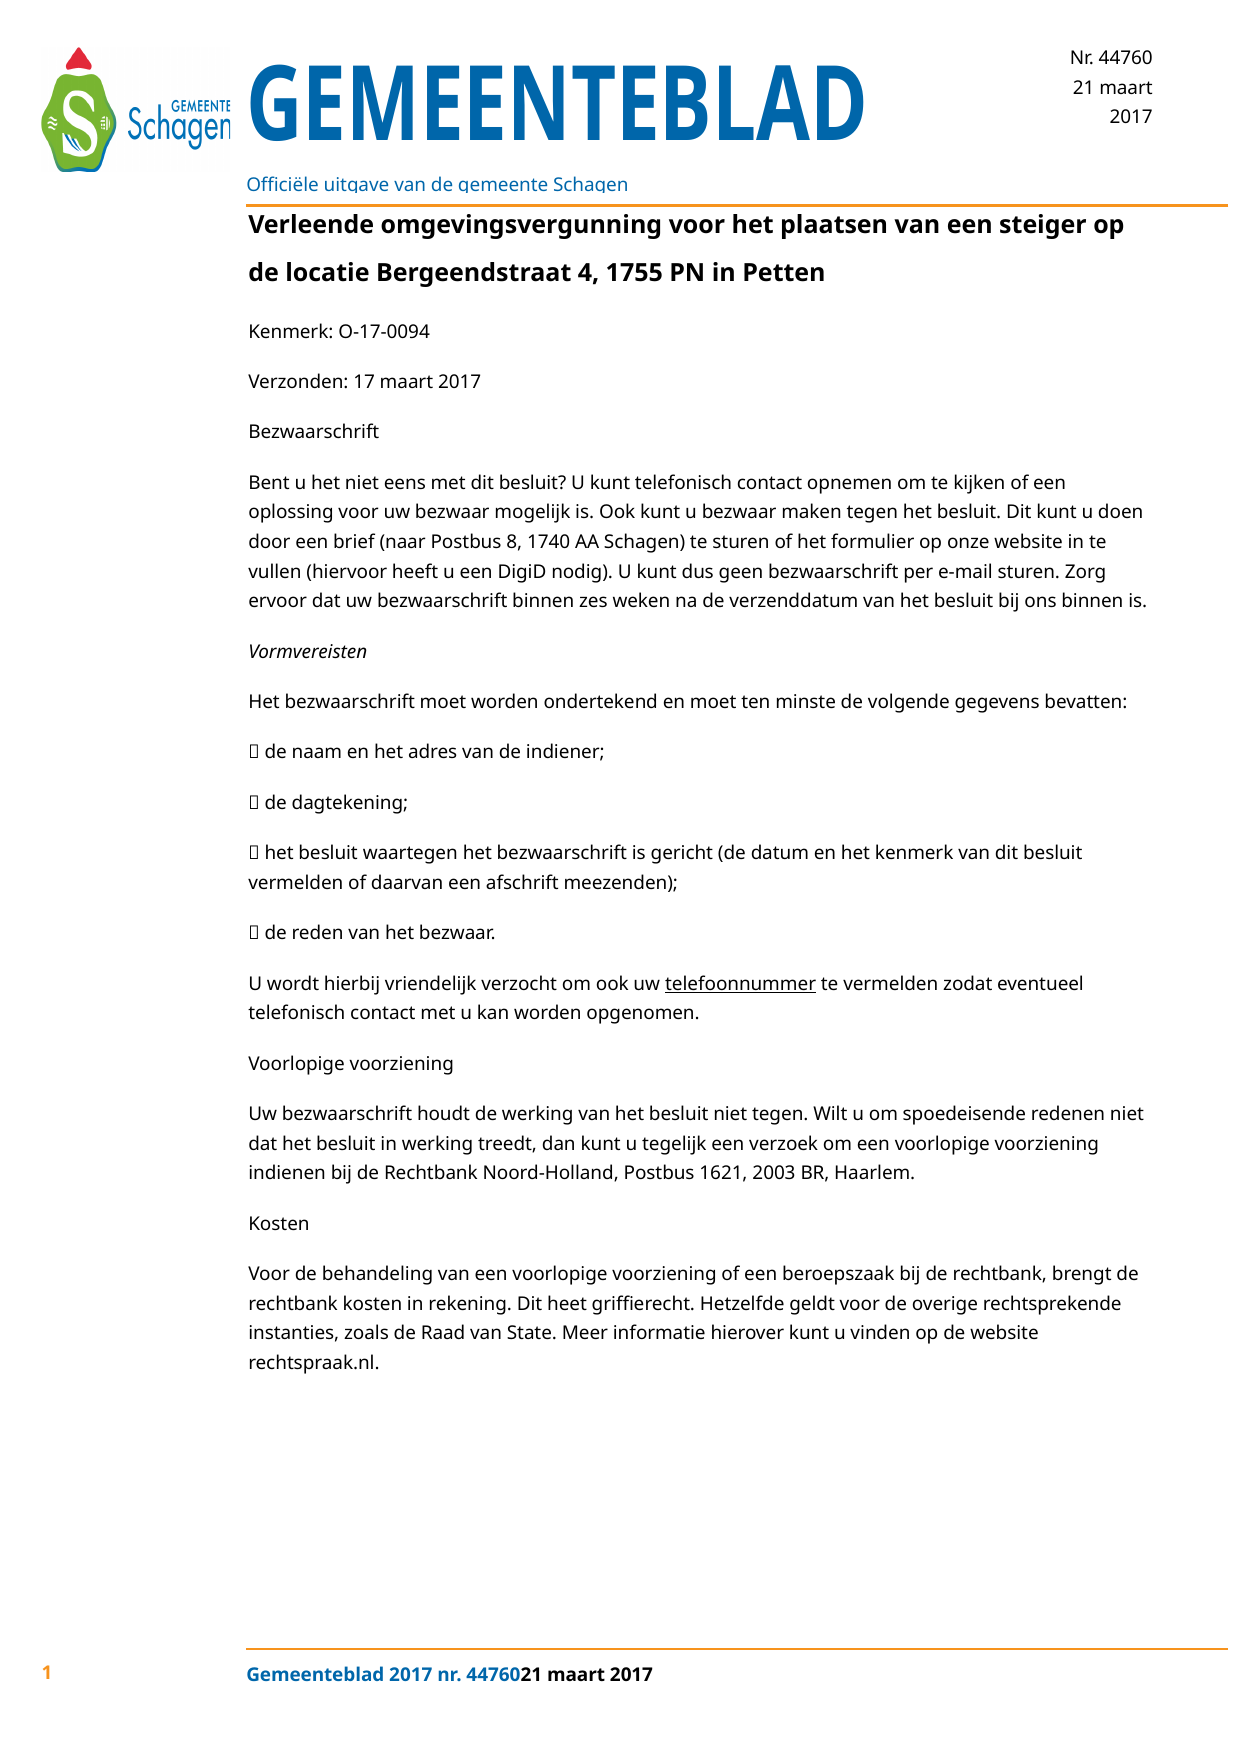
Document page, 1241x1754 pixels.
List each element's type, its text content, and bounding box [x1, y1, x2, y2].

text Bent u het niet eens met dit besluit? U kunt telefonisch contact opnemen om te kijken of een oplossing voor uw bezwaar mogelijk is. Ook kunt u bezwaar maken tegen het besluit. Dit kunt u doen door een brief (naar Postbus 8, 1740 AA Schagen) te sturen of het formulier op onze website in te vullen (hiervoor heeft u een DigiD nodig). U kunt dus geen bezwaarschrift per e-mail sturen. Zorg ervoor dat uw bezwaarschrift binnen zes weken na de verzenddatum van het besluit bij ons binnen is. [248, 469, 1152, 613]
picture [41, 47, 231, 172]
text  de naam en het adres van de indiener; [248, 739, 1152, 764]
text Voor de behandeling van een voorlopige voorziening of een beroepszaak bij de rechtbank, brengt de rechtbank kosten in rekening. Dit heet griffierecht. Hetzelfde geldt voor de overige rechtsprekende instanties, zoals de Raad van State. Meer informatie hierover kunt u vinden op de website rechtspraak.nl. [248, 1260, 1152, 1375]
text Kenmerk: O-17-0094 [248, 318, 1152, 344]
text  de dagtekening; [248, 789, 1152, 815]
text U wordt hierbij vriendelijk verzocht om ook uw telefoonnummer te vermelden zodat eventueel telefonisch contact met u kan worden opgenomen. [248, 970, 1152, 1025]
text  de reden van het bezwaar. [248, 919, 1152, 945]
text  het besluit waartegen het bezwaarschrift is gericht (de datum en het kenmerk van dit besluit vermelden of daarvan een afschrift meezenden); [248, 839, 1152, 895]
text Uw bezwaarschrift houdt de werking van het besluit niet tegen. Wilt u om spoedeisende redenen niet dat het besluit in werking treedt, dan kunt u tegelijk een verzoek om een voorlopige voorziening indienen bij de Rechtbank Noord-Holland, Postbus 1621, 2003 BR, Haarlem. [248, 1100, 1152, 1185]
text Kosten [248, 1210, 1152, 1236]
text Bezwaarschrift [248, 419, 1152, 444]
text Vormvereisten [248, 638, 1152, 664]
text Verzonden: 17 maart 2017 [248, 368, 1152, 394]
text Verleende omgevingsvergunning voor het plaatsen van een steiger op de locatie Bergeendstraat 4, 1755 PN in Petten [248, 207, 1152, 288]
text Voorlopige voorziening [248, 1050, 1152, 1076]
text Het bezwaarschrift moet worden ondertekend en moet ten minste de volgende gegevens bevatten: [248, 688, 1152, 714]
